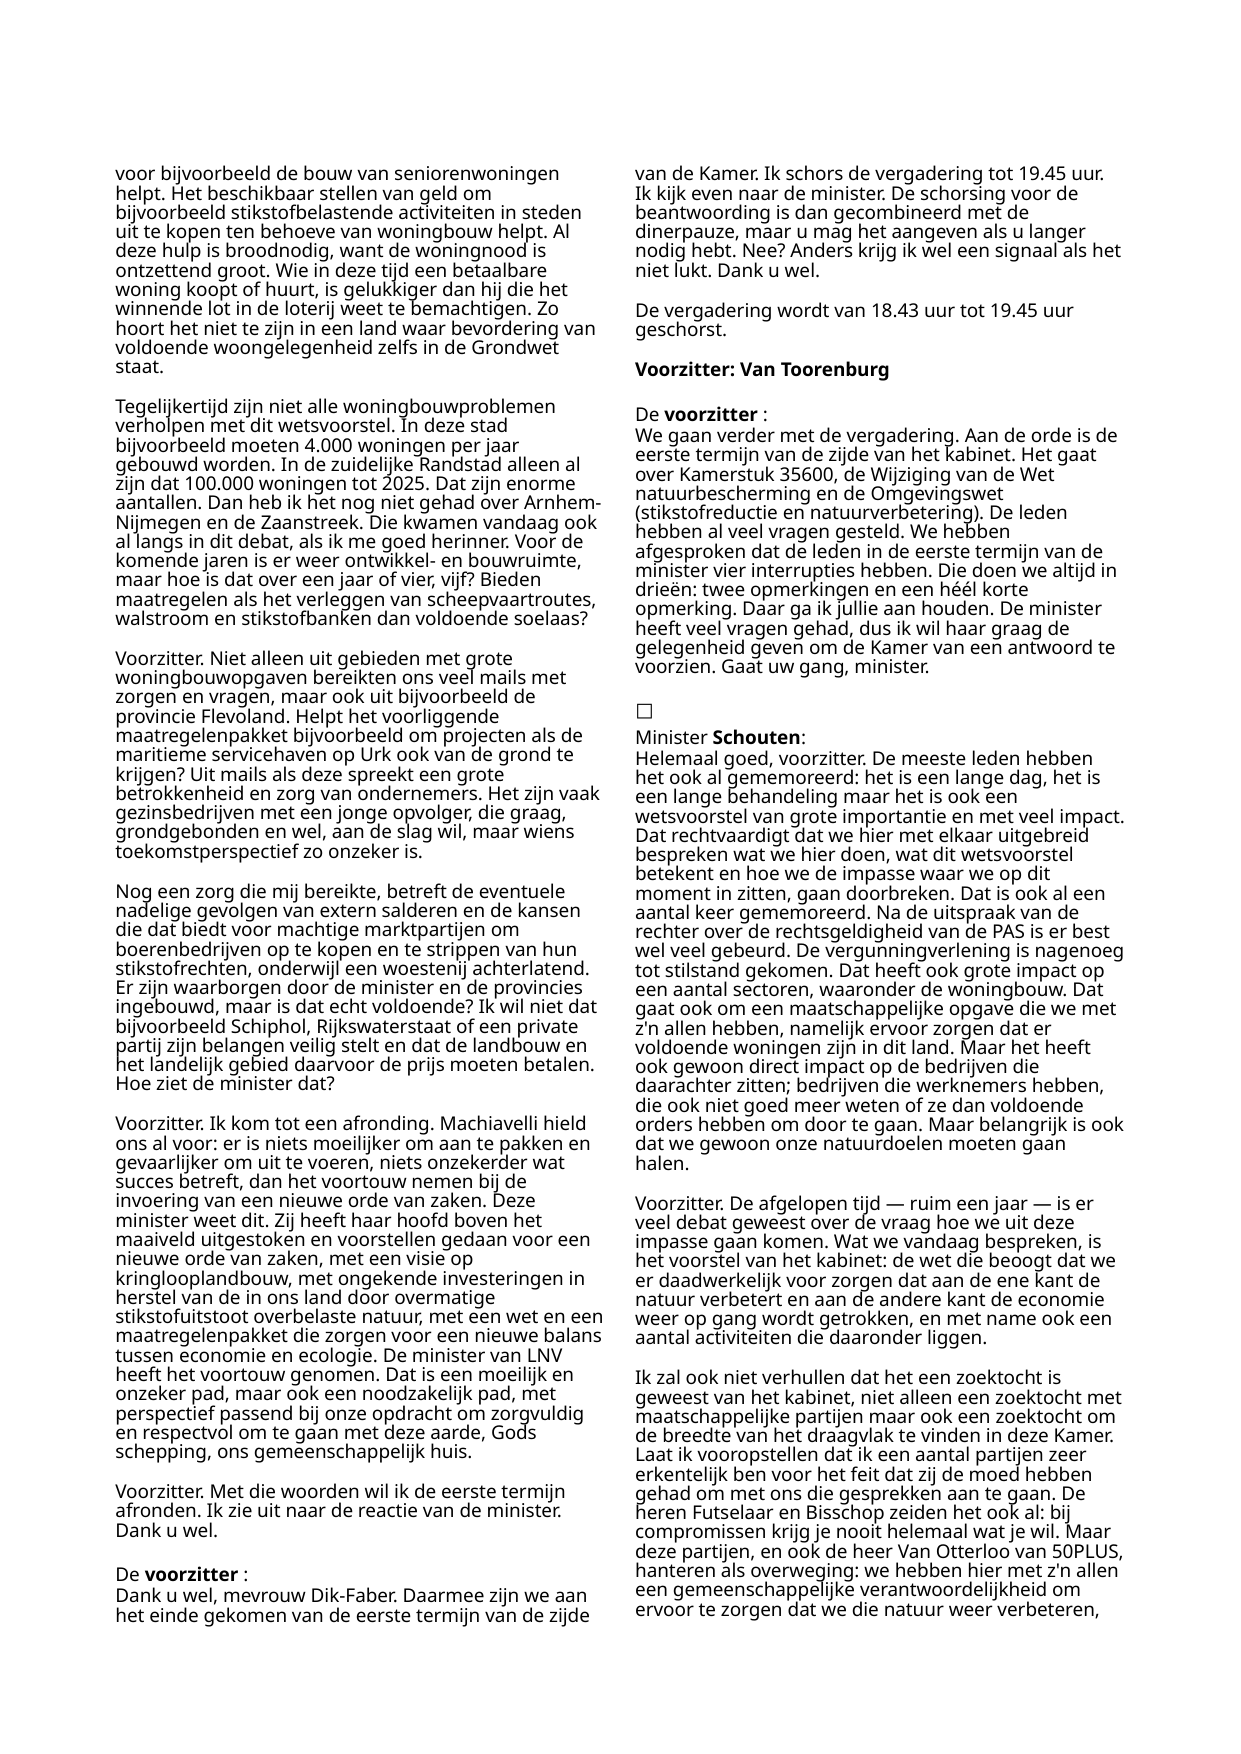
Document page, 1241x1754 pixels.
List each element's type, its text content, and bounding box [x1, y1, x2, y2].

text voor bijvoorbeeld de bouw van seniorenwoningen helpt. Het beschikbaar stellen van geld om bijvoorbeeld stikstofbelastende activiteiten in steden uit te kopen ten behoeve van woningbouw helpt. Al deze hulp is broodnodig, want de woningnood is ontzettend groot. Wie in deze tijd een betaalbare woning koopt of huurt, is gelukkiger dan hij die het winnende lot in de loterij weet te bemachtigen. Zo hoort het niet te zijn in een land waar bevordering van voldoende woongelegenheid zelfs in de Grondwet staat. [115, 165, 605, 377]
text Tegelijkertijd zijn niet alle woningbouwproblemen verholpen met dit wetsvoorstel. In deze stad bijvoorbeeld moeten 4.000 woningen per jaar gebouwd worden. In de zuidelijke Randstad alleen al zijn dat 100.000 woningen tot 2025. Dat zijn enorme aantallen. Dan heb ik het nog niet gehad over Arnhem-Nijmegen en de Zaanstreek. Die kwamen vandaag ook al langs in dit debat, als ik me goed herinner. Voor de komende jaren is er weer ontwikkel- en bouwruimte, maar hoe is dat over een jaar of vier, vijf? Bieden maatregelen als het verleggen van scheepvaartroutes, walstroom en stikstofbanken dan voldoende soelaas? [115, 398, 605, 629]
text ⬜ [635, 698, 1125, 724]
text Voorzitter. Ik kom tot een afronding. Machiavelli hield ons al voor: er is niets moeilijker om aan te pakken en gevaarlijker om uit te voeren, niets onzekerder wat succes betreft, dan het voortouw nemen bij de invoering van een nieuwe orde van zaken. Deze minister weet dit. Zij heeft haar hoofd boven het maaiveld uitgestoken en voorstellen gedaan voor een nieuwe orde van zaken, met een visie op kringlooplandbouw, met ongekende investeringen in herstel van de in ons land door overmatige stikstofuitstoot overbelaste natuur, met een wet en een maatregelenpakket die zorgen voor een nieuwe balans tussen economie en ecologie. De minister van LNV heeft het voortouw genomen. Dat is een moeilijk en onzeker pad, maar ook een noodzakelijk pad, met perspectief passend bij onze opdracht om zorgvuldig en respectvol om te gaan met deze aarde, Gods schepping, ons gemeenschappelijk huis. [115, 1115, 605, 1462]
text We gaan verder met de vergadering. Aan de orde is de eerste termijn van de zijde van het kabinet. Het gaat over Kamerstuk 35600, de Wijziging van de Wet natuurbescherming en de Omgevingswet (stikstofreductie en natuurverbetering). De leden hebben al veel vragen gesteld. We hebben afgesproken dat de leden in de eerste termijn van de minister vier interrupties hebben. Die doen we altijd in drieën: twee opmerkingen en een héél korte opmerking. Daar ga ik jullie aan houden. De minister heeft veel vragen gehad, dus ik wil haar graag de gelegenheid geven om de Kamer van een antwoord te voorzien. Gaat uw gang, minister. [635, 427, 1125, 677]
text Voorzitter. Met die woorden wil ik de eerste termijn afronden. Ik zie uit naar de reactie van de minister. Dank u wel. [115, 1483, 605, 1541]
text Voorzitter: Van Toorenburg [635, 361, 1125, 380]
text De voorzitter : [635, 401, 1125, 427]
text Helemaal goed, voorzitter. De meeste leden hebben het ook al gememoreerd: het is een lange dag, het is een lange behandeling maar het is ook een wetsvoorstel van grote importantie en met veel impact. Dat rechtvaardigt dat we hier met elkaar uitgebreid bespreken wat we hier doen, wat dit wetsvoorstel betekent en hoe we de impasse waar we op dit moment in zitten, gaan doorbreken. Dat is ook al een aantal keer gememoreerd. Na de uitspraak van de rechter over de rechtsgeldigheid van de PAS is er best wel veel gebeurd. De vergunningverlening is nagenoeg tot stilstand gekomen. Dat heeft ook grote impact op een aantal sectoren, waaronder de woningbouw. Dat gaat ook om een maatschappelijke opgave die we met z'n allen hebben, namelijk ervoor zorgen dat er voldoende woningen zijn in dit land. Maar het heeft ook gewoon direct impact op de bedrijven die daarachter zitten; bedrijven die werknemers hebben, die ook niet goed meer weten of ze dan voldoende orders hebben om door te gaan. Maar belangrijk is ook dat we gewoon onze natuurdoelen moeten gaan halen. [635, 750, 1125, 1174]
text Voorzitter. De afgelopen tijd — ruim een jaar — is er veel debat geweest over de vraag hoe we uit deze impasse gaan komen. Wat we vandaag bespreken, is het voorstel van het kabinet: de wet die beoogt dat we er daadwerkelijk voor zorgen dat aan de ene kant de natuur verbetert en aan de andere kant de economie weer op gang wordt getrokken, en met name ook een aantal activiteiten die daaronder liggen. [635, 1194, 1125, 1349]
text Voorzitter. Niet alleen uit gebieden met grote woningbouwopgaven bereikten ons veel mails met zorgen en vragen, maar ook uit bijvoorbeeld de provincie Flevoland. Helpt het voorliggende maatregelenpakket bijvoorbeeld om projecten als de maritieme servicehaven op Urk ook van de grond te krijgen? Uit mails als deze spreekt een grote betrokkenheid en zorg van ondernemers. Het zijn vaak gezinsbedrijven met een jonge opvolger, die graag, grondgebonden en wel, aan de slag wil, maar wiens toekomstperspectief zo onzeker is. [115, 650, 605, 862]
text De voorzitter : [115, 1562, 605, 1587]
text Nog een zorg die mij bereikte, betreft de eventuele nadelige gevolgen van extern salderen en de kansen die dat biedt voor machtige marktpartijen om boerenbedrijven op te kopen en te strippen van hun stikstofrechten, onderwijl een woestenij achterlatend. Er zijn waarborgen door de minister en de provincies ingebouwd, maar is dat echt voldoende? Ik wil niet dat bijvoorbeeld Schiphol, Rijkswaterstaat of een private partij zijn belangen veilig stelt en dat de landbouw en het landelijk gebied daarvoor de prijs moeten betalen. Hoe ziet de minister dat? [115, 883, 605, 1095]
text Dank u wel, mevrouw Dik-Faber. Daarmee zijn we aan het einde gekomen van de eerste termijn van de zijde [115, 1587, 605, 1626]
text Ik zal ook niet verhullen dat het een zoektocht is geweest van het kabinet, niet alleen een zoektocht met maatschappelijke partijen maar ook een zoektocht om de breedte van het draagvlak te vinden in deze Kamer. Laat ik vooropstellen dat ik een aantal partijen zeer erkentelijk ben voor het feit dat zij de moed hebben gehad om met ons die gesprekken aan te gaan. De heren Futselaar en Bisschop zeiden het ook al: bij compromissen krijg je nooit helemaal wat je wil. Maar deze partijen, en ook de heer Van Otterloo van 50PLUS, hanteren als overweging: we hebben hier met z'n allen een gemeenschappelijke verantwoordelijkheid om ervoor te zorgen dat we die natuur weer verbeteren, [635, 1369, 1125, 1620]
text van de Kamer. Ik schors de vergadering tot 19.45 uur. Ik kijk even naar de minister. De schorsing voor de beantwoording is dan gecombineerd met de dinerpauze, maar u mag het aangeven als u langer nodig hebt. Nee? Anders krijg ik wel een signaal als het niet lukt. Dank u wel. [635, 165, 1125, 281]
text Minister Schouten: [635, 724, 1125, 750]
text De vergadering wordt van 18.43 uur tot 19.45 uur geschorst. [635, 302, 1125, 340]
